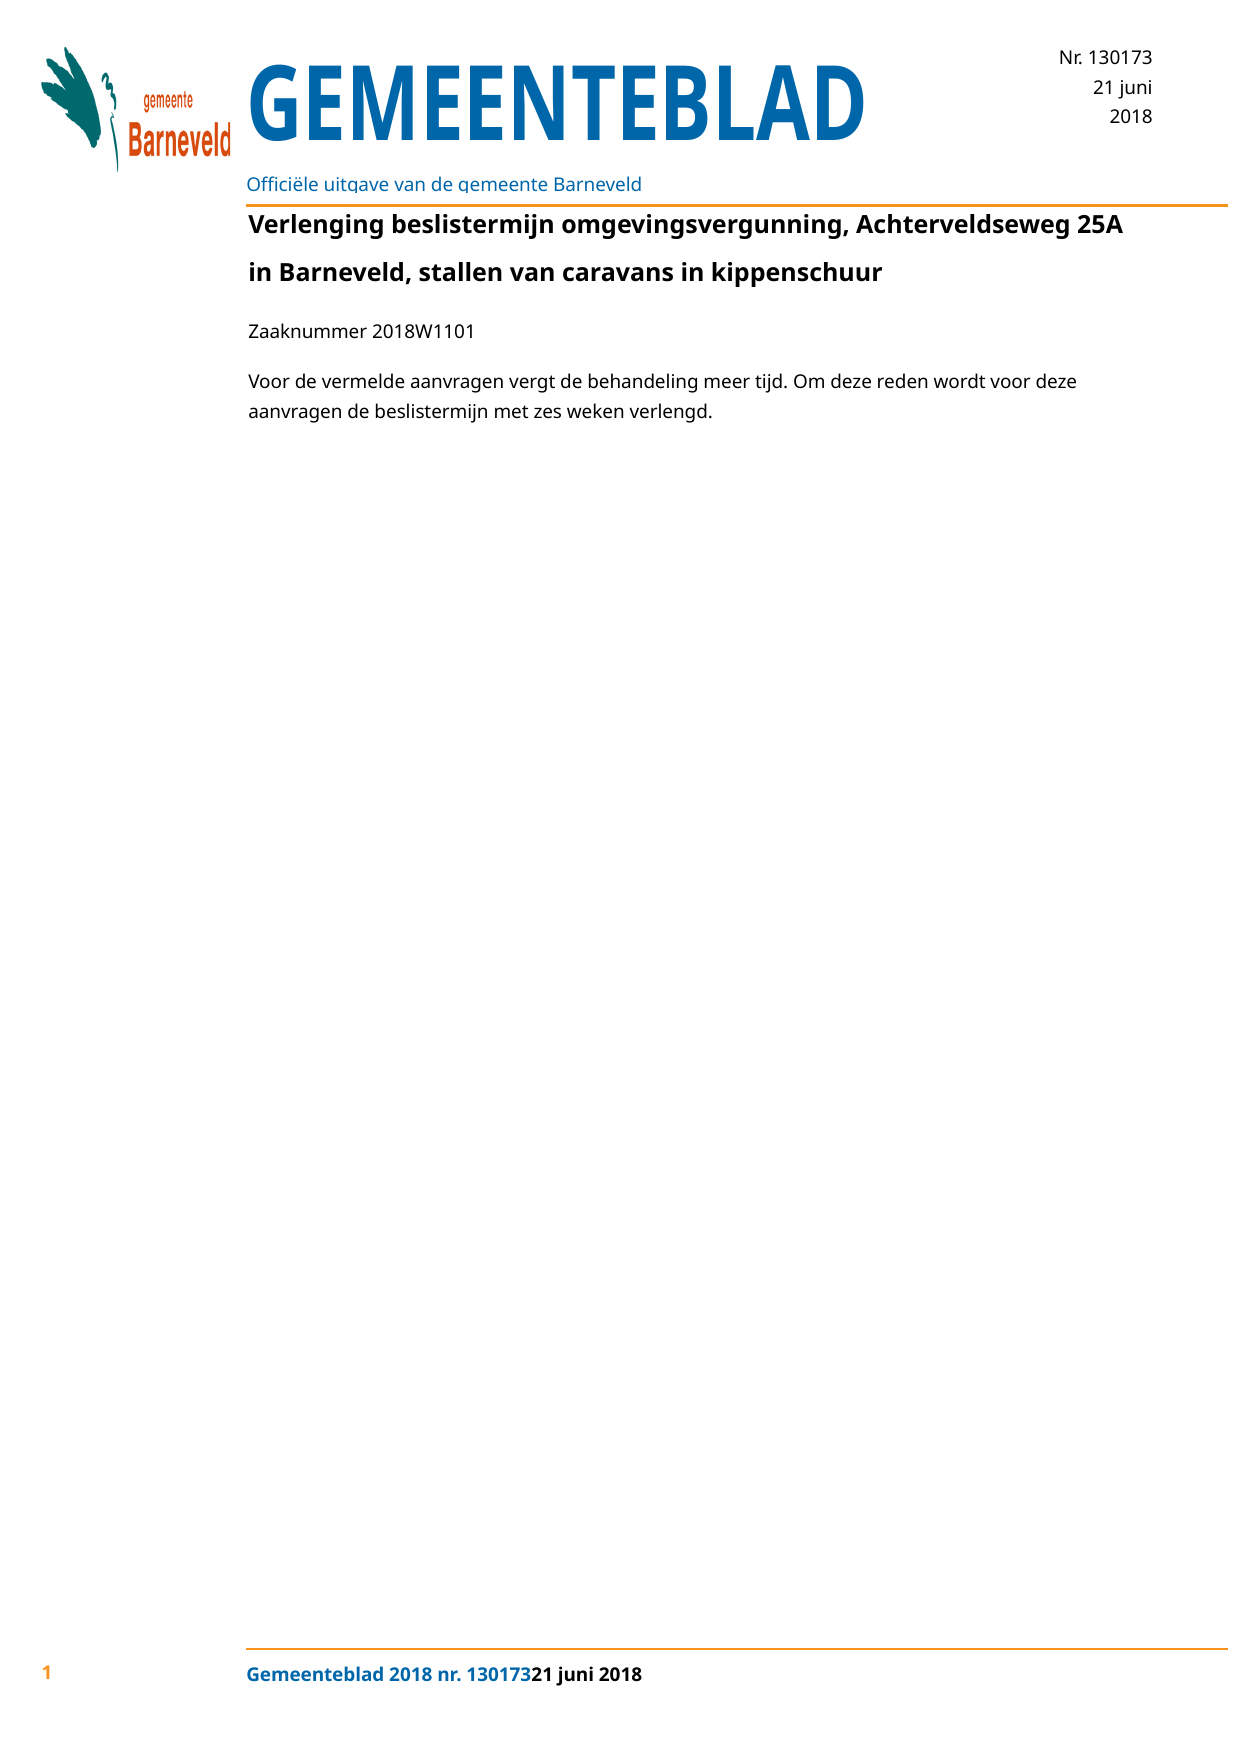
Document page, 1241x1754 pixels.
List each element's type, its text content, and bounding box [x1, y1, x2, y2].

text Voor de vermelde aanvragen vergt de behandeling meer tijd. Om deze reden wordt voor deze aanvragen de beslistermijn met zes weken verlengd. [248, 368, 1152, 424]
text Verlenging beslistermijn omgevingsvergunning, Achterveldseweg 25A in Barneveld, stallen van caravans in kippenschuur [248, 207, 1152, 288]
text Zaaknummer 2018W1101 [248, 318, 1152, 344]
picture [41, 47, 231, 172]
